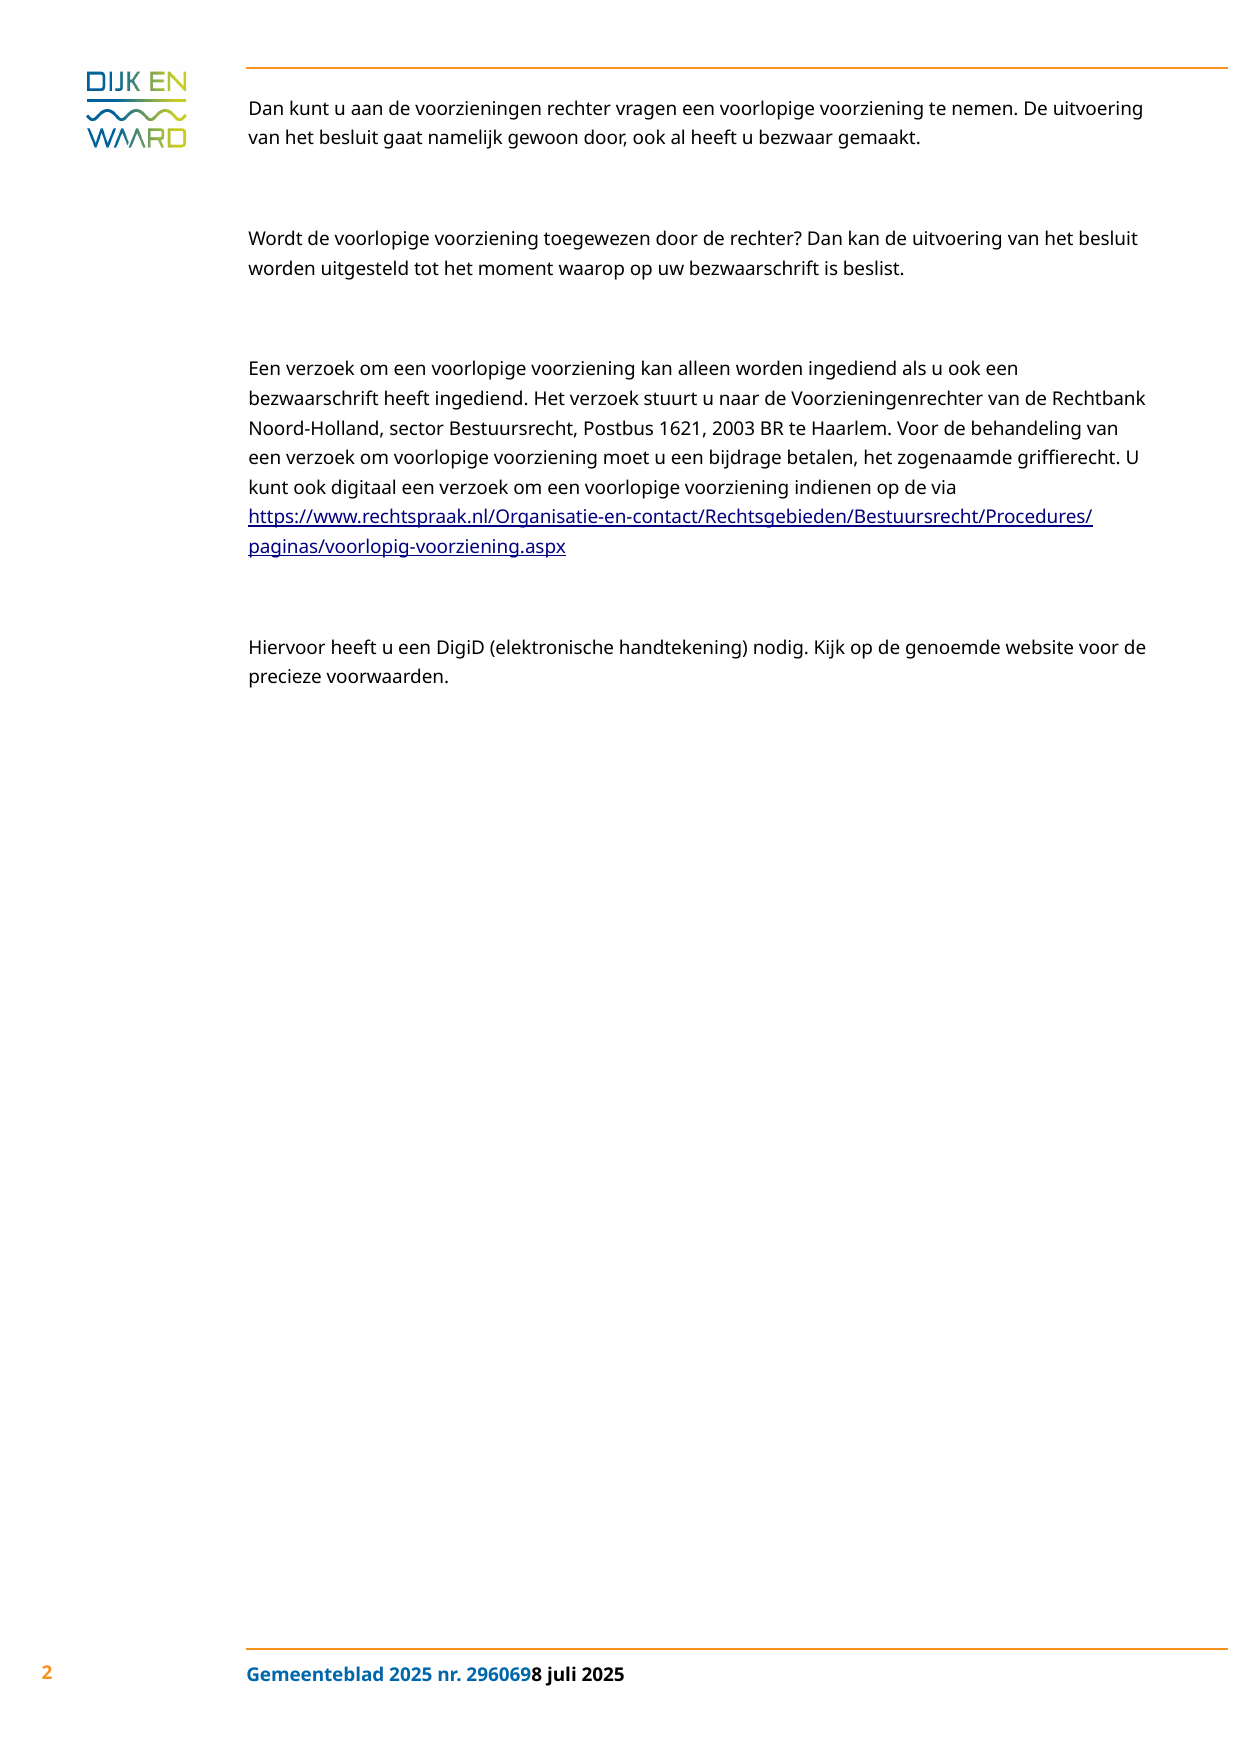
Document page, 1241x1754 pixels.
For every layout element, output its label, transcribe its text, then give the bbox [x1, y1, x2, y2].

text Een verzoek om een voorlopige voorziening kan alleen worden ingediend als u ook een bezwaarschrift heeft ingediend. Het verzoek stuurt u naar de Voorzieningenrechter van de Rechtbank Noord-Holland, sector Bestuursrecht, Postbus 1621, 2003 BR te Haarlem. Voor de behandeling van een verzoek om voorlopige voorziening moet u een bijdrage betalen, het zogenaamde griffierecht. U kunt ook digitaal een verzoek om een voorlopige voorziening indienen op de via https://www.rechtspraak.nl/Organisatie-en-contact/Rechtsgebieden/Bestuursrecht/Procedures/paginas/voorlopig-voorziening.aspx [248, 356, 1152, 559]
picture [41, 47, 231, 172]
text Hiervoor heeft u een DigiD (elektronische handtekening) nodig. Kijk op de genoemde website voor de precieze voorwaarden. [248, 634, 1152, 689]
text Dan kunt u aan de voorzieningen rechter vragen een voorlopige voorziening te nemen. De uitvoering van het besluit gaat namelijk gewoon door, ook al heeft u bezwaar gemaakt. [248, 95, 1152, 150]
text Wordt de voorlopige voorziening toegewezen door de rechter? Dan kan de uitvoering van het besluit worden uitgesteld tot het moment waarop op uw bezwaarschrift is beslist. [248, 225, 1152, 281]
